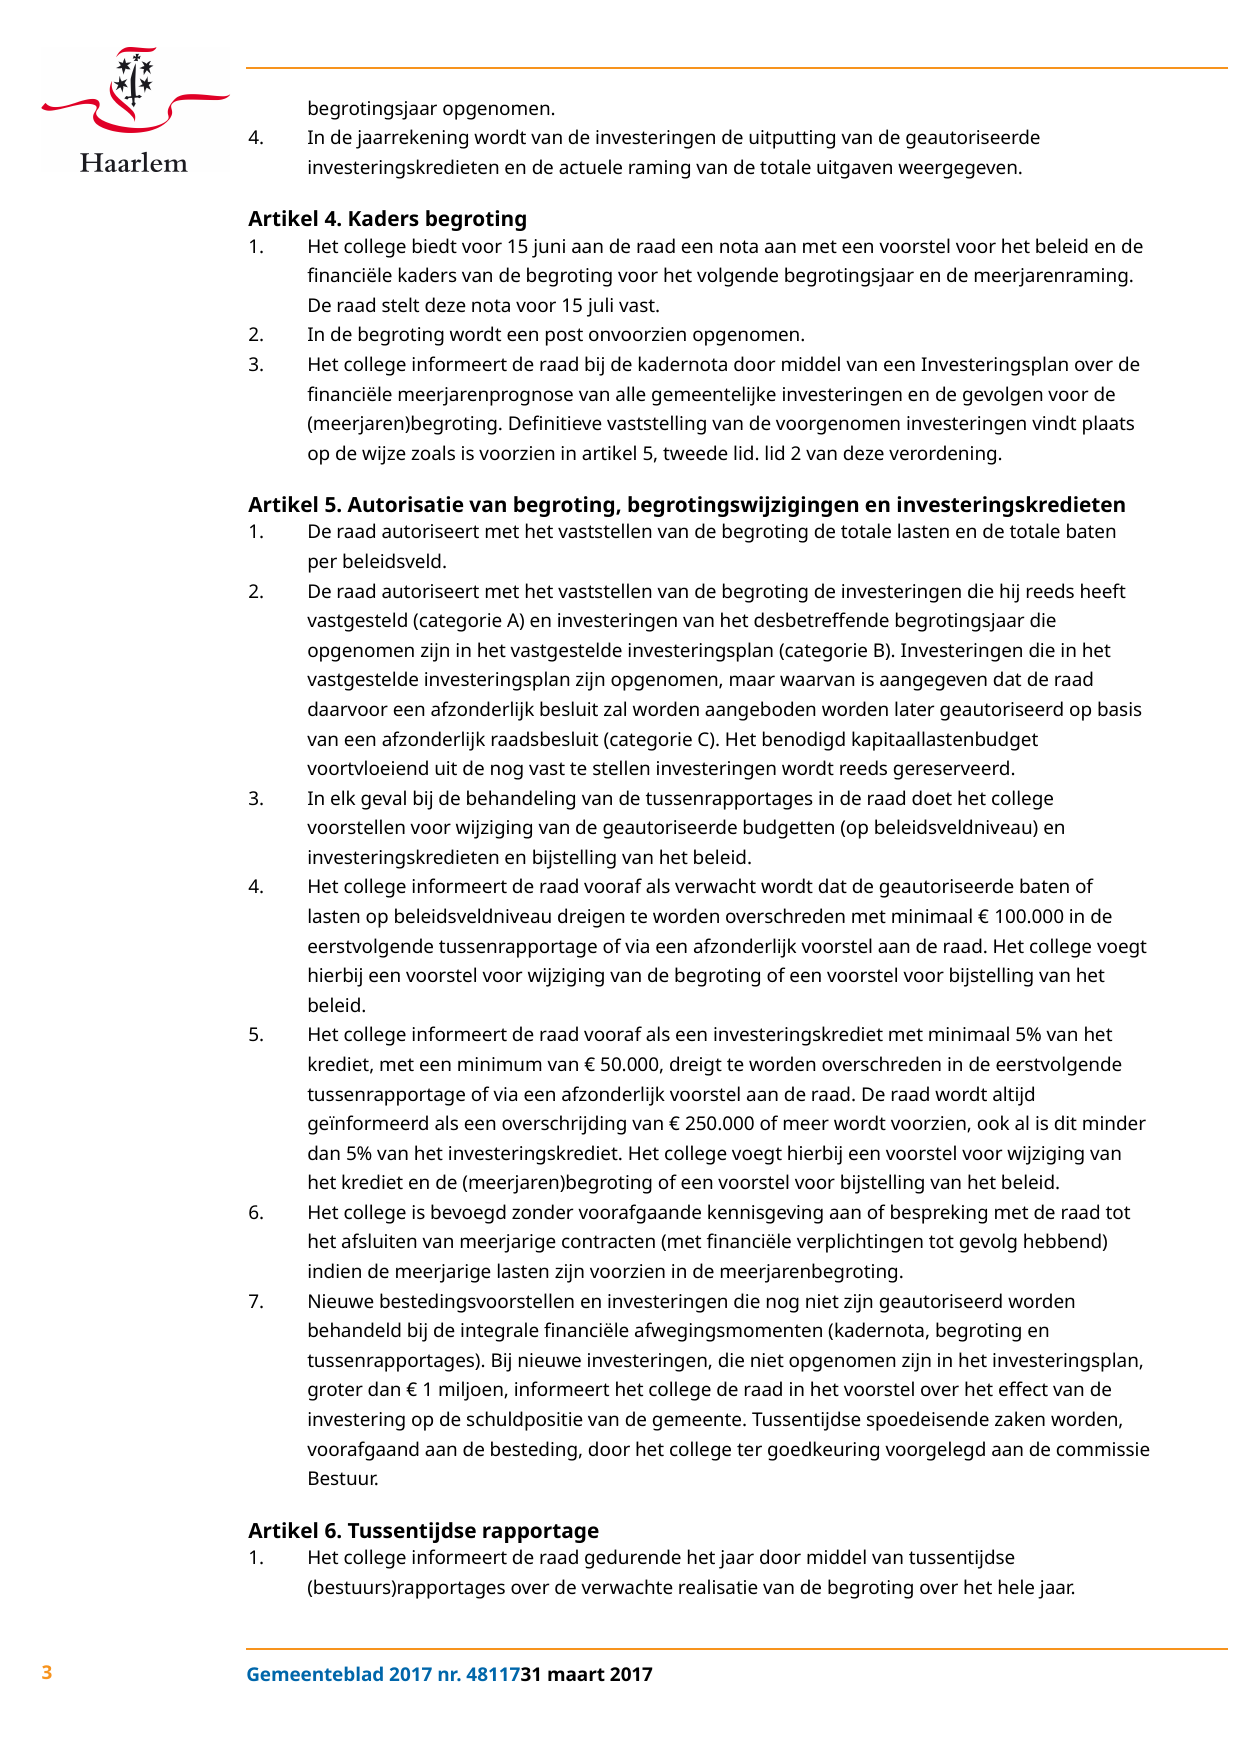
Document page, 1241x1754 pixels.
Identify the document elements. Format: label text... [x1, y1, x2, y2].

list De raad autoriseert met het vaststellen van de begroting de totale lasten en de totale baten per beleidsveld. [248, 519, 1152, 574]
text Artikel 5. Autorisatie van begroting, begrotingswijzigingen en investeringskredieten [248, 490, 1152, 519]
list Het college informeert de raad vooraf als verwacht wordt dat de geautoriseerde baten of lasten op beleidsveldniveau dreigen te worden overschreden met minimaal € 100.000 in de eerstvolgende tussenrapportage of via een afzonderlijk voorstel aan de raad. Het college voegt hierbij een voorstel voor wijziging van de begroting of een voorstel voor bijstelling van het beleid. [248, 874, 1152, 1018]
list Het college biedt voor 15 juni aan de raad een nota aan met een voorstel voor het beleid en de financiële kaders van de begroting voor het volgende begrotingsjaar en de meerjarenraming. De raad stelt deze nota voor 15 juli vast. [248, 233, 1152, 318]
text Artikel 6. Tussentijdse rapportage [248, 1516, 1152, 1544]
list In de begroting wordt een post onvoorzien opgenomen. [248, 322, 1152, 347]
list Het college informeert de raad vooraf als een investeringskrediet met minimaal 5% van het krediet, met een minimum van € 50.000, dreigt te worden overschreden in de eerstvolgende tussenrapportage of via een afzonderlijk voorstel aan de raad. De raad wordt altijd geïnformeerd als een overschrijding van € 250.000 of meer wordt voorzien, ook al is dit minder dan 5% van het investeringskrediet. Het college voegt hierbij een voorstel voor wijziging van het krediet en de (meerjaren)begroting of een voorstel voor bijstelling van het beleid. [248, 1022, 1152, 1195]
list Nieuwe bestedingsvoorstellen en investeringen die nog niet zijn geautoriseerd worden behandeld bij de integrale financiële afwegingsmomenten (kadernota, begroting en tussenrapportages). Bij nieuwe investeringen, die niet opgenomen zijn in het investeringsplan, groter dan € 1 miljoen, informeert het college de raad in het voorstel over het effect van de investering op de schuldpositie van de gemeente. Tussentijdse spoedeisende zaken worden, voorafgaand aan de besteding, door het college ter goedkeuring voorgelegd aan de commissie Bestuur. [248, 1288, 1152, 1491]
list begrotingsjaar opgenomen. [248, 95, 1152, 121]
list Het college informeert de raad gedurende het jaar door middel van tussentijdse (bestuurs)rapportages over de verwachte realisatie van de begroting over het hele jaar. [248, 1544, 1152, 1599]
list Het college informeert de raad bij de kadernota door middel van een Investeringsplan over de financiële meerjarenprognose van alle gemeentelijke investeringen en de gevolgen voor de (meerjaren)begroting. Definitieve vaststelling van de voorgenomen investeringen vindt plaats op de wijze zoals is voorzien in artikel 5, tweede lid. lid 2 van deze verordening. [248, 351, 1152, 466]
picture [41, 47, 231, 172]
text Artikel 4. Kaders begroting [248, 204, 1152, 233]
list Het college is bevoegd zonder voorafgaande kennisgeving aan of bespreking met de raad tot het afsluiten van meerjarige contracten (met financiële verplichtingen tot gevolg hebbend) indien de meerjarige lasten zijn voorzien in de meerjarenbegroting. [248, 1199, 1152, 1284]
list In de jaarrekening wordt van de investeringen de uitputting van de geautoriseerde investeringskredieten en de actuele raming van de totale uitgaven weergegeven. [248, 124, 1152, 180]
list In elk geval bij de behandeling van de tussenrapportages in de raad doet het college voorstellen voor wijziging van de geautoriseerde budgetten (op beleidsveldniveau) en investeringskredieten en bijstelling van het beleid. [248, 785, 1152, 870]
list De raad autoriseert met het vaststellen van de begroting de investeringen die hij reeds heeft vastgesteld (categorie A) en investeringen van het desbetreffende begrotingsjaar die opgenomen zijn in het vastgestelde investeringsplan (categorie B). Investeringen die in het vastgestelde investeringsplan zijn opgenomen, maar waarvan is aangegeven dat de raad daarvoor een afzonderlijk besluit zal worden aangeboden worden later geautoriseerd op basis van een afzonderlijk raadsbesluit (categorie C). Het benodigd kapitaallastenbudget voortvloeiend uit de nog vast te stellen investeringen wordt reeds gereserveerd. [248, 578, 1152, 781]
